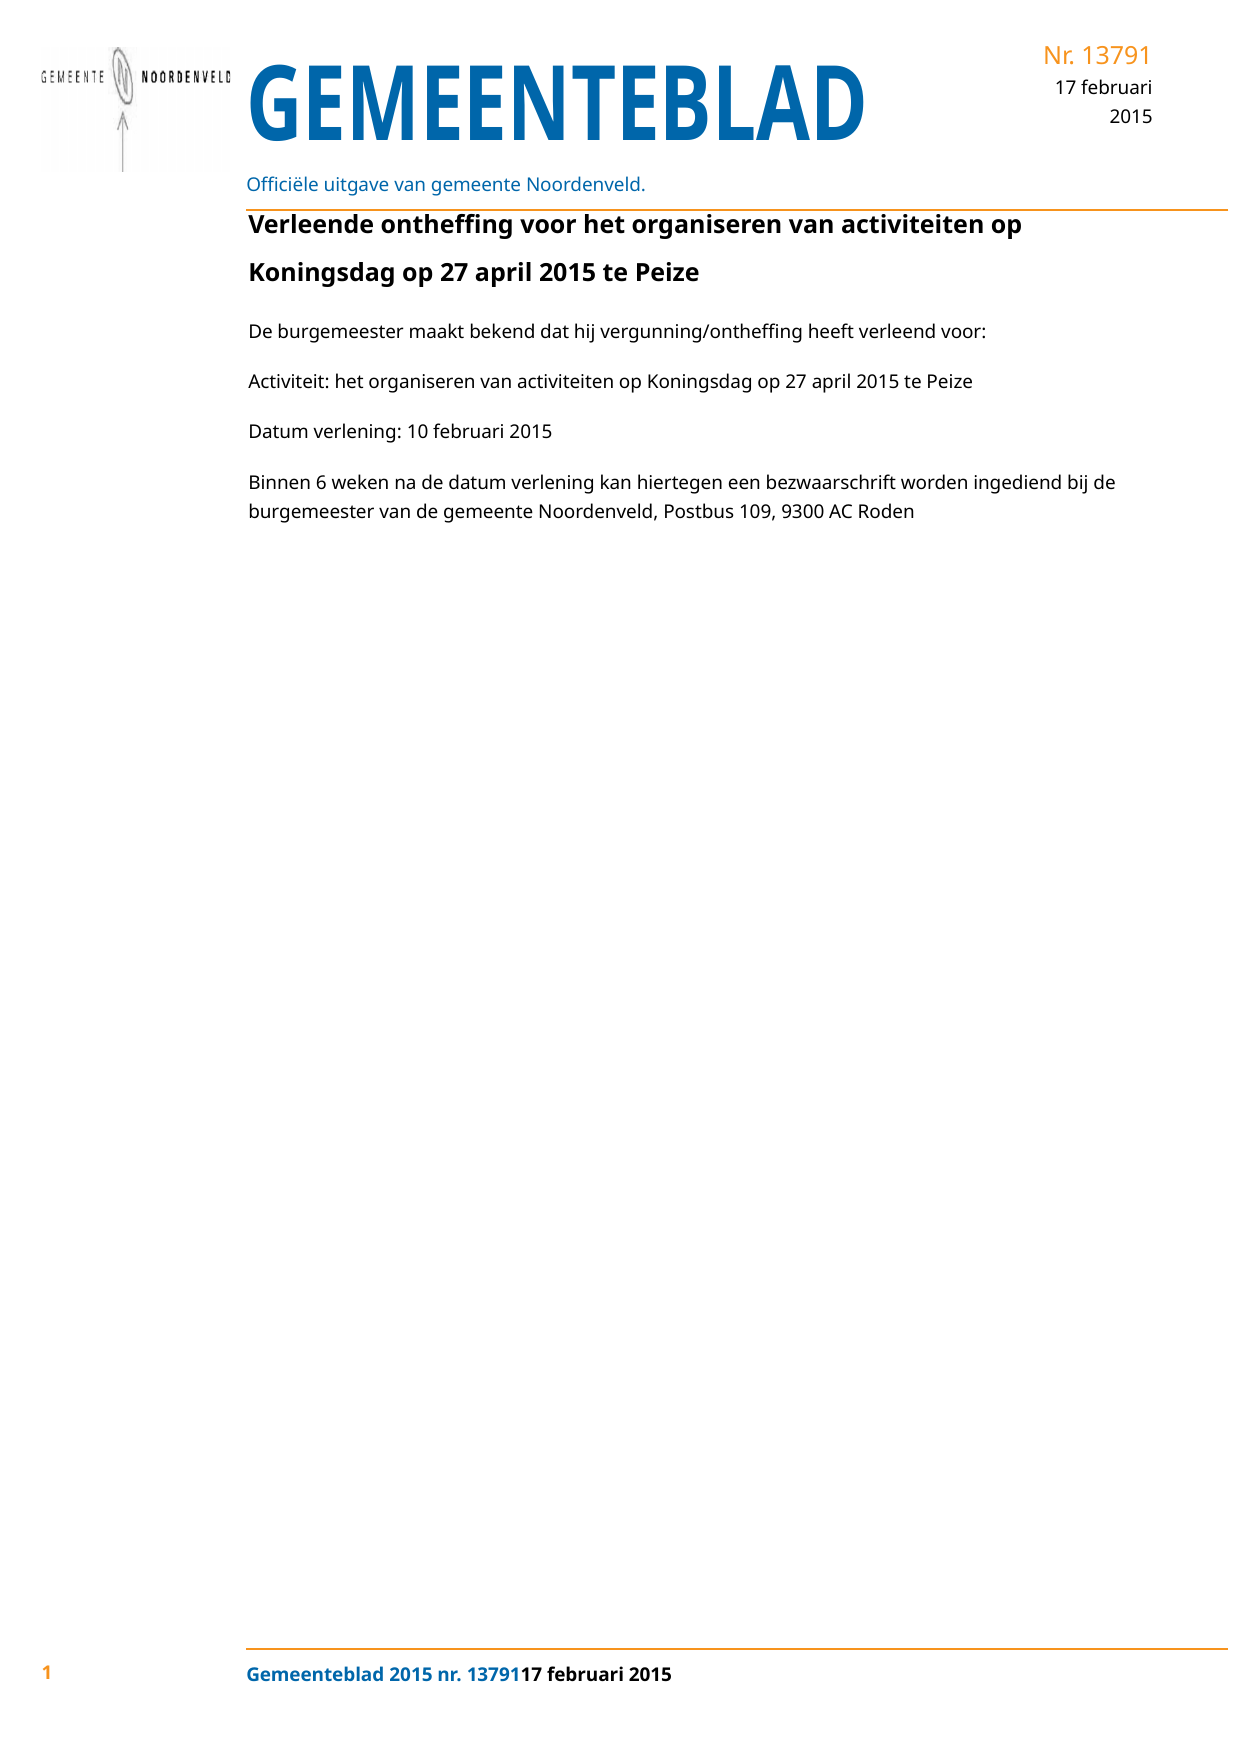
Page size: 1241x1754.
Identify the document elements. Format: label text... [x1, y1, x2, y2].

text De burgemeester maakt bekend dat hij vergunning/ontheffing heeft verleend voor: [248, 318, 1152, 344]
picture [41, 47, 231, 172]
text Binnen 6 weken na de datum verlening kan hiertegen een bezwaarschrift worden ingediend bij de burgemeester van de gemeente Noordenveld, Postbus 109, 9300 AC Roden [248, 469, 1152, 524]
text Datum verlening: 10 februari 2015 [248, 419, 1152, 444]
text Verleende ontheffing voor het organiseren van activiteiten op Koningsdag op 27 april 2015 te Peize [248, 211, 1152, 288]
text Activiteit: het organiseren van activiteiten op Koningsdag op 27 april 2015 te Peize [248, 368, 1152, 394]
